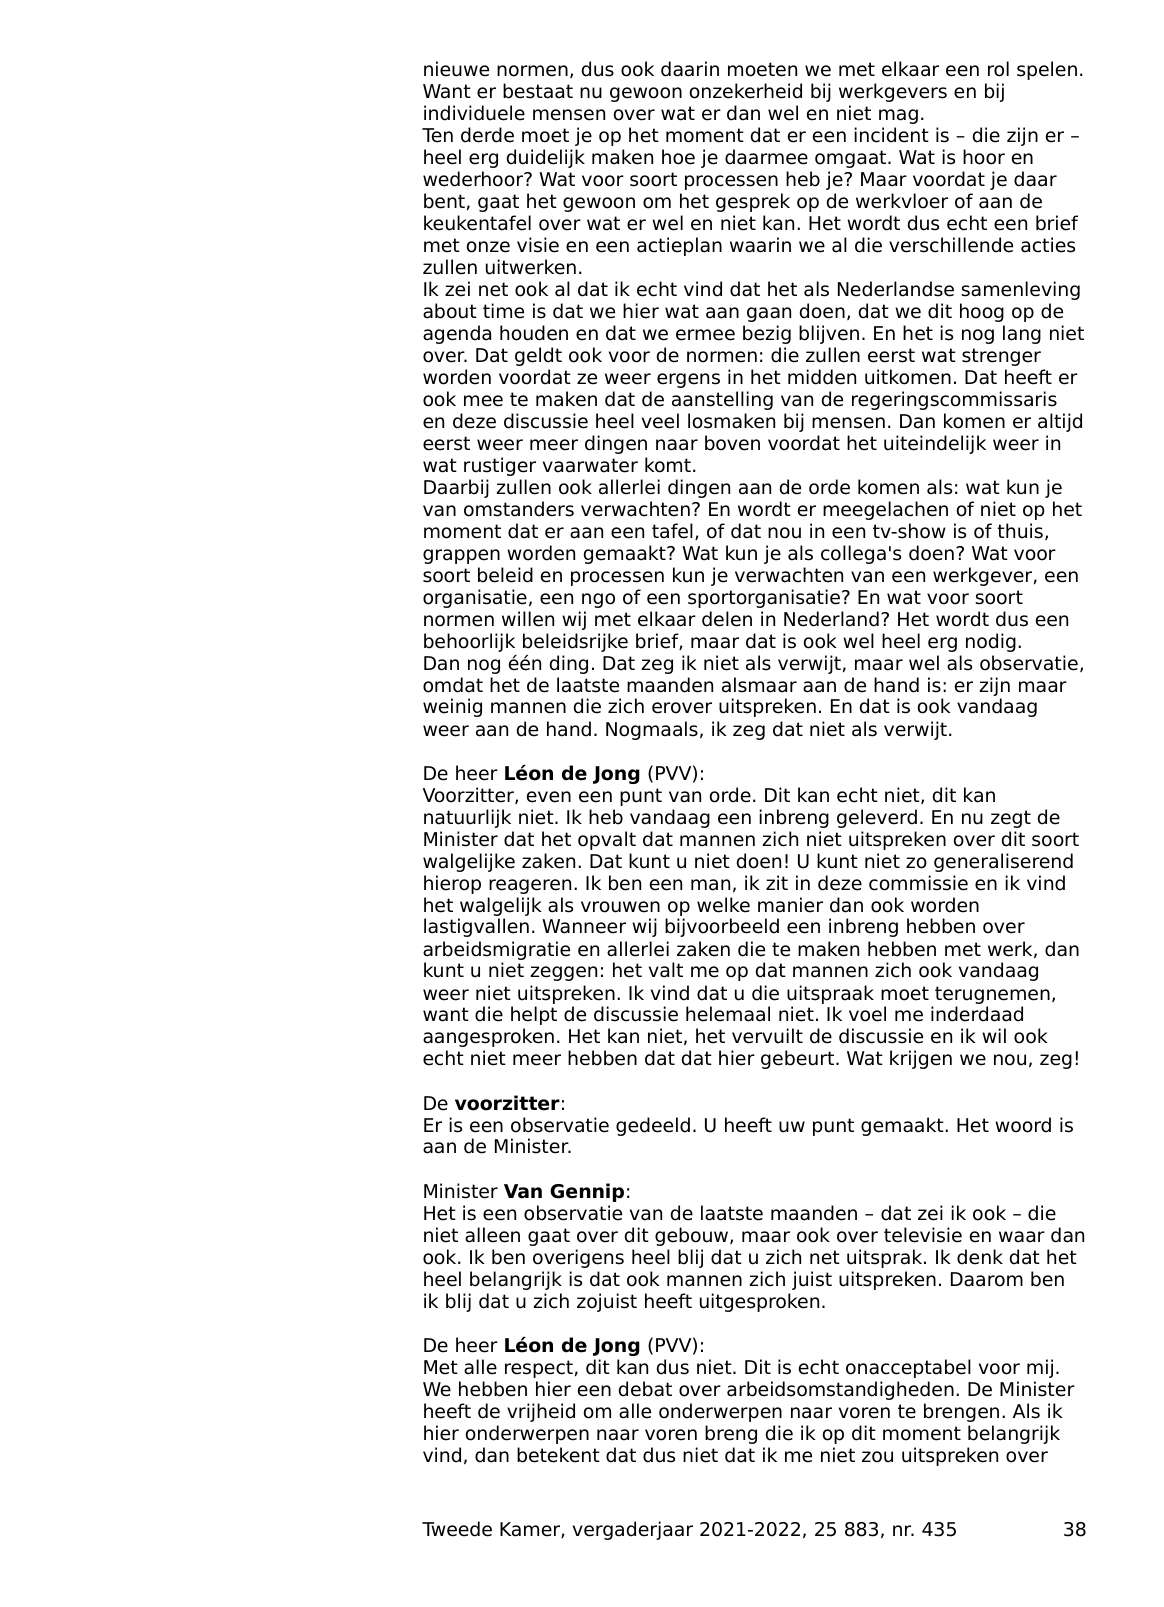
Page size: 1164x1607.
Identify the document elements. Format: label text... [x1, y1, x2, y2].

text De heer Léon de Jong (PVV): [422, 1335, 1087, 1357]
text Dan nog één ding. Dat zeg ik niet als verwijt, maar wel als observatie, omdat het de laatste maanden alsmaar aan de hand is: er zijn maar weinig mannen die zich erover uitspreken. En dat is ook vandaag weer aan de hand. Nogmaals, ik zeg dat niet als verwijt. [422, 652, 1087, 740]
text De voorzitter: [422, 1092, 1087, 1114]
text Ik zei net ook al dat ik echt vind dat het als Nederlandse samenleving about time is dat we hier wat aan gaan doen, dat we dit hoog op de agenda houden en dat we ermee bezig blijven. En het is nog lang niet over. Dat geldt ook voor de normen: die zullen eerst wat strenger worden voordat ze weer ergens in het midden uitkomen. Dat heeft er ook mee te maken dat de aanstelling van de regeringscommissaris en deze discussie heel veel losmaken bij mensen. Dan komen er altijd eerst weer meer dingen naar boven voordat het uiteindelijk weer in wat rustiger vaarwater komt. [422, 279, 1087, 477]
text Minister Van Gennip: [422, 1181, 1087, 1203]
text Met alle respect, dit kan dus niet. Dit is echt onacceptabel voor mij. We hebben hier een debat over arbeidsomstandigheden. De Minister heeft de vrijheid om alle onderwerpen naar voren te brengen. Als ik hier onderwerpen naar voren breng die ik op dit moment belangrijk vind, dan betekent dat dus niet dat ik me niet zou uitspreken over [422, 1357, 1087, 1467]
text Er is een observatie gedeeld. U heeft uw punt gemaakt. Het woord is aan de Minister. [422, 1114, 1087, 1158]
text Het is een observatie van de laatste maanden – dat zei ik ook – die niet alleen gaat over dit gebouw, maar ook over televisie en waar dan ook. Ik ben overigens heel blij dat u zich net uitsprak. Ik denk dat het heel belangrijk is dat ook mannen zich juist uitspreken. Daarom ben ik blij dat u zich zojuist heeft uitgesproken. [422, 1203, 1087, 1312]
text nieuwe normen, dus ook daarin moeten we met elkaar een rol spelen. Want er bestaat nu gewoon onzekerheid bij werkgevers en bij individuele mensen over wat er dan wel en niet mag. [422, 59, 1087, 125]
text De heer Léon de Jong (PVV): [422, 763, 1087, 784]
text Voorzitter, even een punt van orde. Dit kan echt niet, dit kan natuurlijk niet. Ik heb vandaag een inbreng geleverd. En nu zegt de Minister dat het opvalt dat mannen zich niet uitspreken over dit soort walgelijke zaken. Dat kunt u niet doen! U kunt niet zo generaliserend hierop reageren. Ik ben een man, ik zit in deze commissie en ik vind het walgelijk als vrouwen op welke manier dan ook worden lastigvallen. Wanneer wij bijvoorbeeld een inbreng hebben over arbeidsmigratie en allerlei zaken die te maken hebben met werk, dan kunt u niet zeggen: het valt me op dat mannen zich ook vandaag weer niet uitspreken. Ik vind dat u die uitspraak moet terugnemen, want die helpt de discussie helemaal niet. Ik voel me inderdaad aangesproken. Het kan niet, het vervuilt de discussie en ik wil ook echt niet meer hebben dat dat hier gebeurt. Wat krijgen we nou, zeg! [422, 784, 1087, 1070]
text Ten derde moet je op het moment dat er een incident is – die zijn er – heel erg duidelijk maken hoe je daarmee omgaat. Wat is hoor en wederhoor? Wat voor soort processen heb je? Maar voordat je daar bent, gaat het gewoon om het gesprek op de werkvloer of aan de keukentafel over wat er wel en niet kan. Het wordt dus echt een brief met onze visie en een actieplan waarin we al die verschillende acties zullen uitwerken. [422, 125, 1087, 279]
text Daarbij zullen ook allerlei dingen aan de orde komen als: wat kun je van omstanders verwachten? En wordt er meegelachen of niet op het moment dat er aan een tafel, of dat nou in een tv-show is of thuis, grappen worden gemaakt? Wat kun je als collega's doen? Wat voor soort beleid en processen kun je verwachten van een werkgever, een organisatie, een ngo of een sportorganisatie? En wat voor soort normen willen wij met elkaar delen in Nederland? Het wordt dus een behoorlijk beleidsrijke brief, maar dat is ook wel heel erg nodig. [422, 477, 1087, 652]
